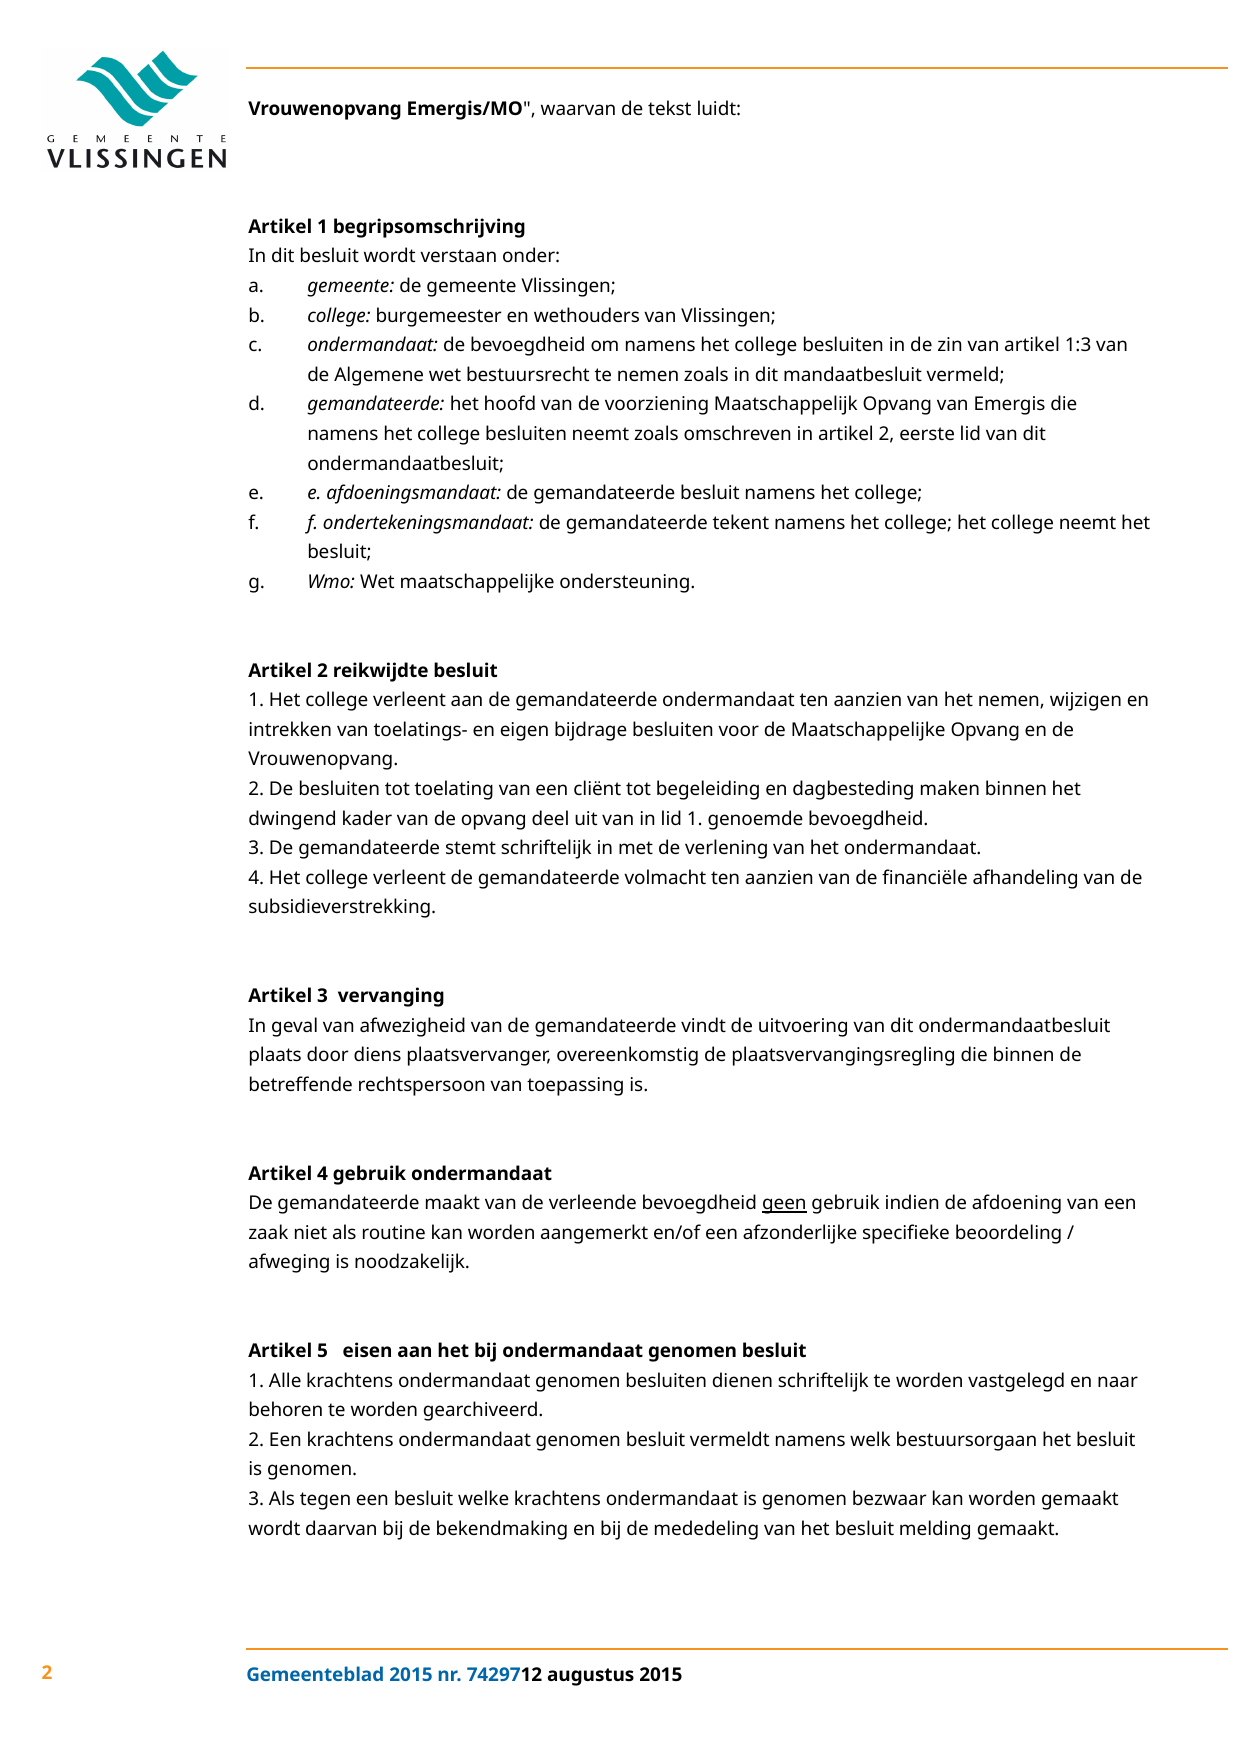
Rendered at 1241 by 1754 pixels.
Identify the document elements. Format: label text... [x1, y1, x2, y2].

text De gemandateerde maakt van de verleende bevoegdheid geen gebruik indien de afdoening van een zaak niet als routine kan worden aangemerkt en/of een afzonderlijke specifieke beoordeling / afweging is noodzakelijk. [248, 1189, 1152, 1274]
text 1. Het college verleent aan de gemandateerde ondermandaat ten aanzien van het nemen, wijzigen en intrekken van toelatings- en eigen bijdrage besluiten voor de Maatschap­pe­lijke Opvang en de Vrouwenop­vang. [248, 686, 1152, 771]
text In geval van afwezigheid van de gemandateerde vindt de uitvoering van dit ondermandaat­besluit plaats door diens plaatsvervanger, overeenkomstig de plaatsvervangingsregling die binnen de betreffende rechtspersoon van toepassing is. [248, 1012, 1152, 1097]
list Wmo: Wet maatschappelijke ondersteuning. [248, 568, 1152, 594]
list college: burgemeester en wethouders van Vlissingen; [248, 302, 1152, 328]
list gemeente: de gemeente Vlissingen; [248, 272, 1152, 298]
list f. ondertekeningsmandaat: de gemandateerde tekent namens het college; het college neemt het besluit; [248, 509, 1152, 564]
text Artikel 2 reikwijdte besluit [248, 657, 1152, 683]
text 2. Een krachtens ondermandaat genomen besluit vermeldt namens welk bestuursorgaan het besluit is genomen. [248, 1426, 1152, 1481]
list ondermandaat: de bevoegdheid om namens het college besluiten in de zin van artikel 1:3 van de Algemene wet bestuursrecht te nemen zoals in dit mandaatbesluit vermeld; [248, 331, 1152, 387]
list gemandateerde: het hoofd van de voorziening Maatschappelijk Opvang van Emergis die namens het college besluiten neemt zoals omschreven in artikel 2, eerste lid van dit ondermandaatbesluit; [248, 391, 1152, 476]
list e. afdoeningsmandaat: de gemandateerde besluit namens het college; [248, 479, 1152, 505]
text 4. Het college verleent de gemandateerde volmacht ten aanzien van de financiële afhandeling van de subsidieverstrekking. [248, 864, 1152, 919]
text Vrouwenopvang Emergis/MO", waarvan de tekst luidt: [248, 95, 1152, 121]
text Artikel 3 vervanging [248, 982, 1152, 1008]
text 2. De besluiten tot toelating van een cliënt tot begeleiding en dagbesteding maken binnen het dwingend kader van de opvang deel uit van in lid 1. genoemde bevoegdheid. [248, 775, 1152, 831]
text Artikel 1 begripsomschrijving [248, 213, 1152, 239]
text Artikel 5 eisen aan het bij ondermandaat genomen besluit [248, 1337, 1152, 1363]
text Artikel 4 gebruik ondermandaat [248, 1160, 1152, 1186]
text 3. De gemandateerde stemt schriftelijk in met de verlening van het ondermandaat. [248, 834, 1152, 860]
text 1. Alle krachtens ondermandaat genomen besluiten dienen schriftelijk te worden vastgelegd en naar behoren te worden gearchiveerd. [248, 1367, 1152, 1422]
text 3. Als tegen een besluit welke krachtens ondermandaat is genomen bezwaar kan worden gemaakt wordt daarvan bij de bekendmaking en bij de mededeling van het besluit melding gemaakt. [248, 1485, 1152, 1541]
text In dit besluit wordt verstaan onder: [248, 243, 1152, 268]
picture [41, 47, 231, 172]
